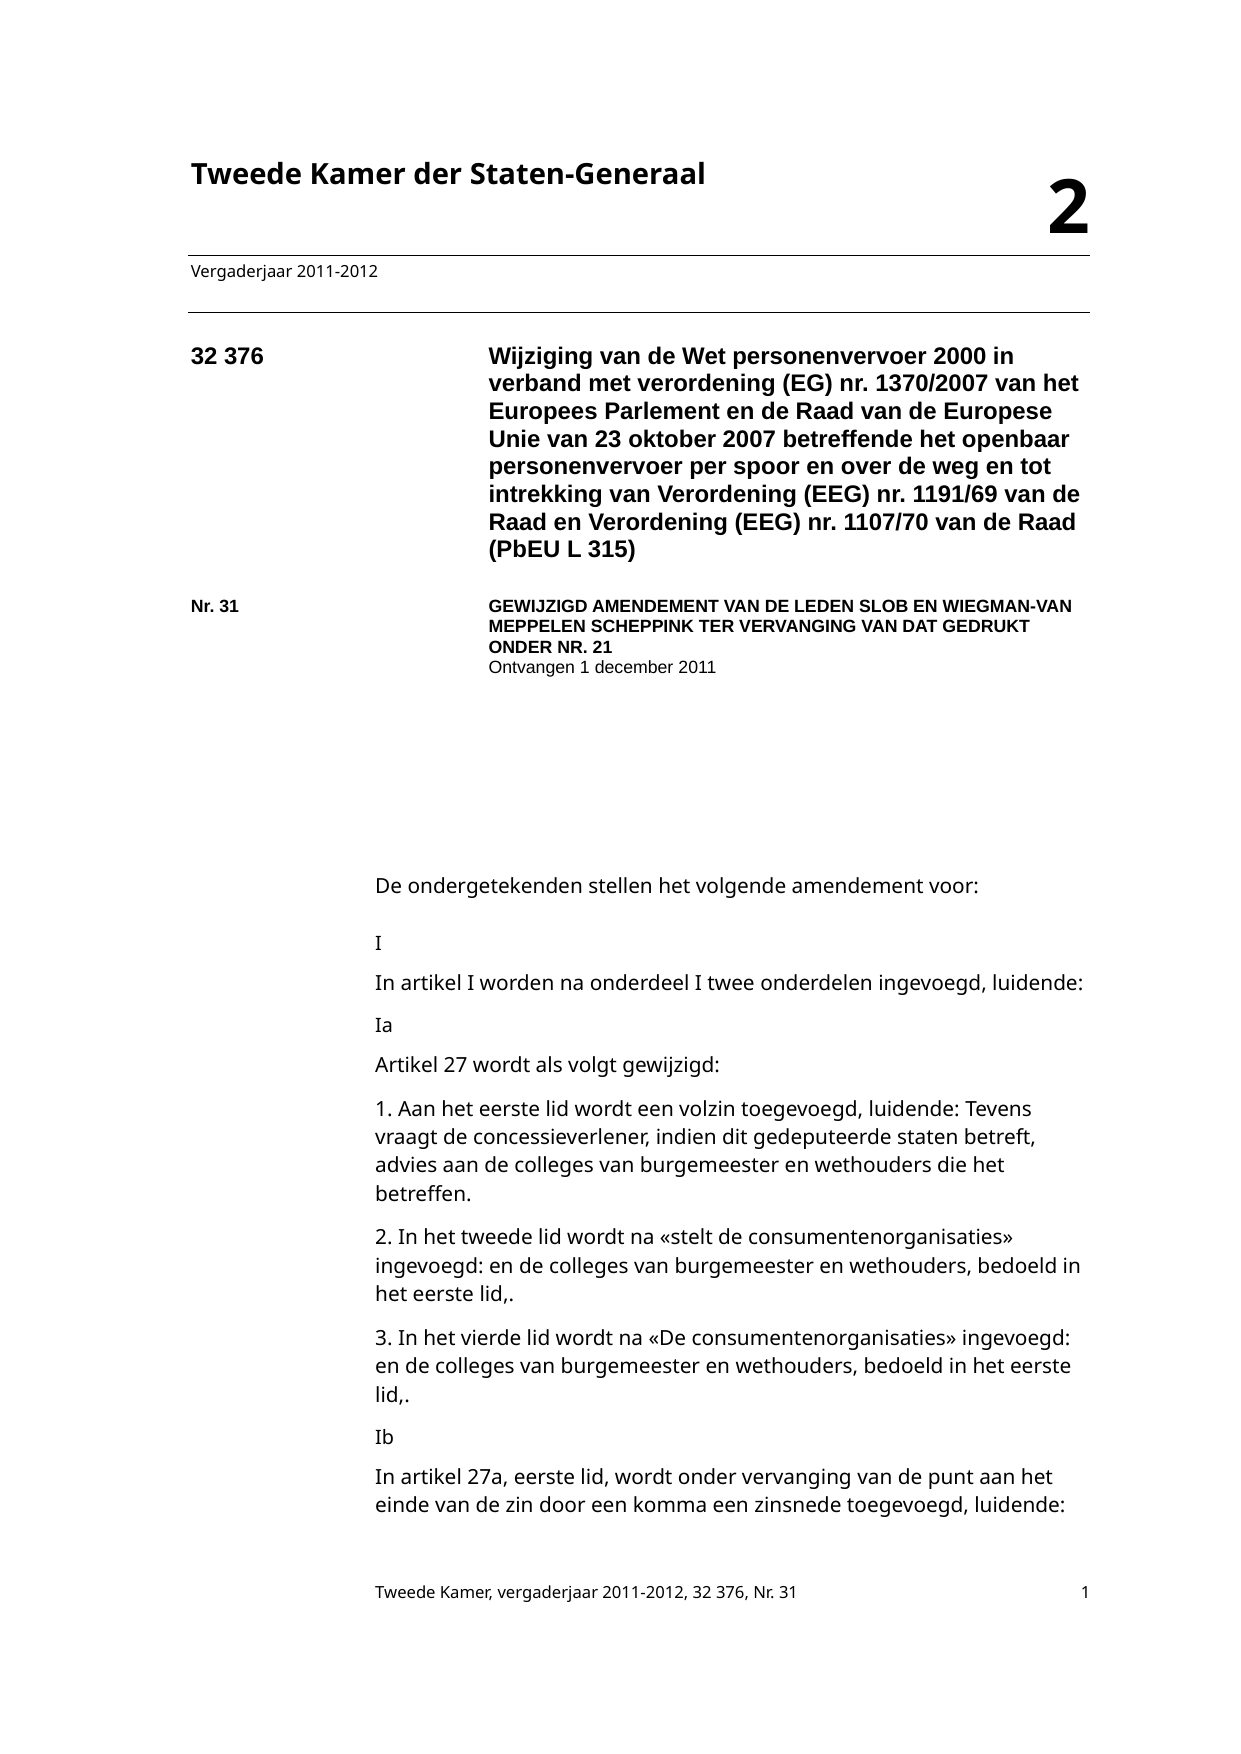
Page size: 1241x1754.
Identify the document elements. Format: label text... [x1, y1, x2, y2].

table_header 2 [910, 150, 1090, 255]
text In artikel I worden na onderdeel I twee onderdelen ingevoegd, luidende: [375, 968, 1090, 997]
table_cell [485, 313, 1090, 339]
table_header Tweede Kamer der Staten-Generaal [188, 150, 909, 255]
text De ondergetekenden stellen het volgende amendement voor: [375, 871, 1090, 899]
text 1. Aan het eerste lid wordt een volzin toegevoegd, luidende: Tevens vraagt de concessieverlener, indien dit gedeputeerde staten betreft, advies aan de colleges van burgemeester en wethouders die het betreffen. [375, 1094, 1090, 1207]
text Artikel 27 wordt als volgt gewijzigd: [375, 1050, 1090, 1079]
table_cell Vergaderjaar 2011-2012 [188, 256, 485, 312]
table_cell [188, 313, 485, 339]
table_cell 32 376 [188, 339, 485, 593]
text I [375, 929, 1090, 956]
table_cell [485, 256, 1090, 312]
table_cell Wijziging van de Wet personenvervoer 2000 in verband met verordening (EG) nr. 1370/2007 van het Europees Parlement en de Raad van de Europese Unie van 23 oktober 2007 betreffende het openbaar personenvervoer per spoor en over de weg en tot intrekking van Verordening (EEG) nr. 1191/69 van de Raad en Verordening (EEG) nr. 1107/70 van de Raad (PbEU L 315) [485, 339, 1090, 593]
text In artikel 27a, eerste lid, wordt onder vervanging van de punt aan het einde van de zin door een komma een zinsnede toegevoegd, luidende: [375, 1462, 1090, 1519]
text Ia [375, 1012, 1090, 1038]
text Ib [375, 1423, 1090, 1450]
table_cell GEWIJZIGD AMENDEMENT VAN DE LEDEN SLOB EN WIEGMAN-VAN MEPPELEN SCHEPPINK TER VERVANGING VAN DAT GEDRUKT ONDER NR. 21 Ontvangen 1 december 2011 [485, 593, 1090, 752]
text 2. In het tweede lid wordt na «stelt de consumentenorganisaties» ingevoegd: en de colleges van burgemeester en wethouders, bedoeld in het eerste lid,. [375, 1222, 1090, 1308]
text 3. In het vierde lid wordt na «De consumentenorganisaties» ingevoegd: en de colleges van burgemeester en wethouders, bedoeld in het eerste lid,. [375, 1323, 1090, 1408]
table_cell Nr. 31 [188, 593, 485, 752]
